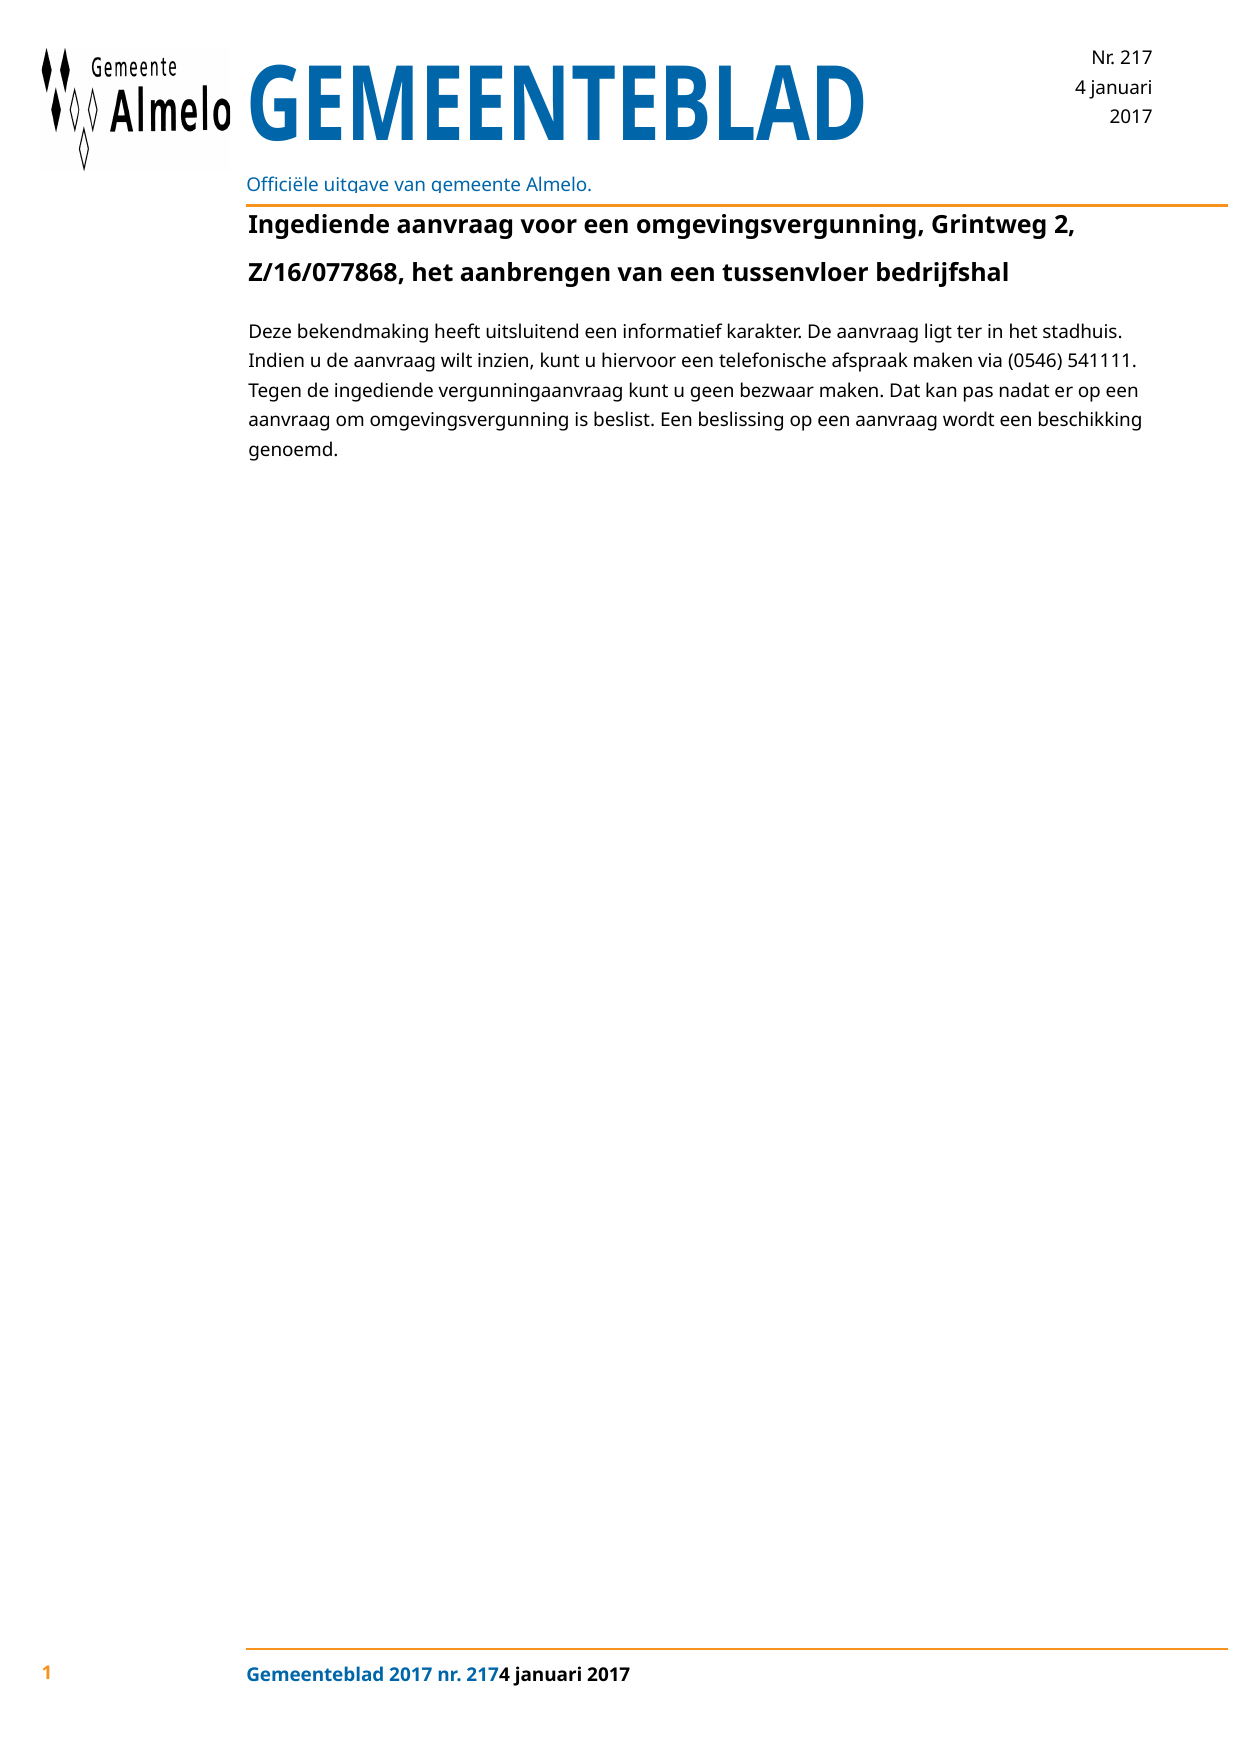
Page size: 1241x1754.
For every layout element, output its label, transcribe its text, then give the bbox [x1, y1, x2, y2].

picture [41, 47, 231, 172]
text Deze bekendmaking heeft uitsluitend een informatief karakter. De aanvraag ligt ter in het stadhuis. Indien u de aanvraag wilt inzien, kunt u hiervoor een telefonische afspraak maken via (0546) 541111. Tegen de ingediende vergunningaanvraag kunt u geen bezwaar maken. Dat kan pas nadat er op een aanvraag om omgevingsvergunning is beslist. Een beslissing op een aanvraag wordt een beschikking genoemd. [248, 318, 1152, 462]
text Ingediende aanvraag voor een omgevingsvergunning, Grintweg 2, Z/16/077868, het aanbrengen van een tussenvloer bedrijfshal [248, 207, 1152, 288]
